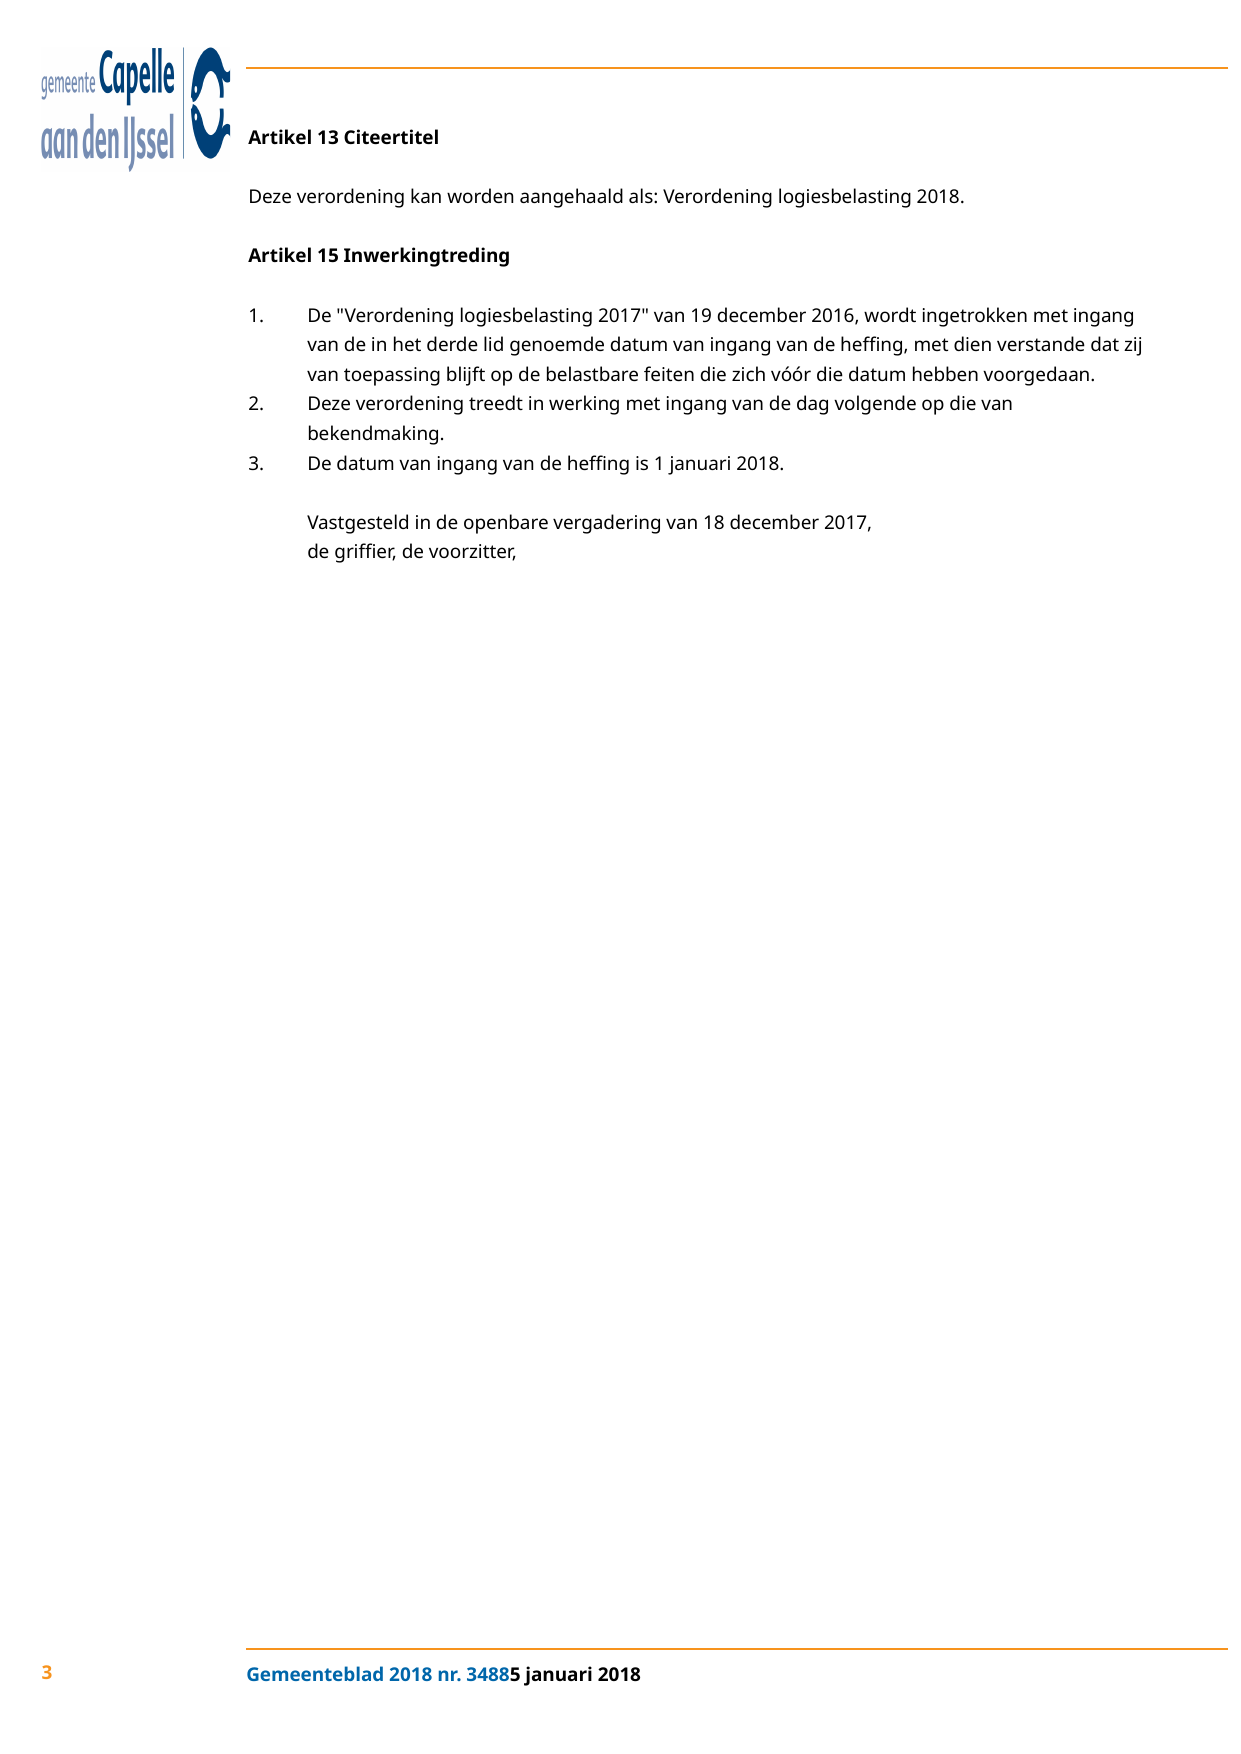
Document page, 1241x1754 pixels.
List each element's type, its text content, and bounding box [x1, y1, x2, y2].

picture [41, 47, 231, 172]
list de griffier, de voorzitter, [248, 538, 1152, 564]
list Deze verordening treedt in werking met ingang van de dag volgende op die van bekendmaking. [248, 391, 1152, 446]
text Artikel 13 Citeertitel [248, 124, 1152, 150]
list Vastgesteld in de openbare vergadering van 18 december 2017, [248, 509, 1152, 535]
text Artikel 15 Inwerkingtreding [248, 243, 1152, 268]
text Deze verordening kan worden aangehaald als: Verordening logiesbelasting 2018. [248, 183, 1152, 209]
list De datum van ingang van de heffing is 1 januari 2018. [248, 450, 1152, 476]
list De "Verordening logiesbelasting 2017" van 19 december 2016, wordt ingetrokken met ingang van de in het derde lid genoemde datum van ingang van de heffing, met dien verstande dat zij van toepassing blijft op de belastbare feiten die zich vóór die datum hebben voorgedaan. [248, 302, 1152, 387]
